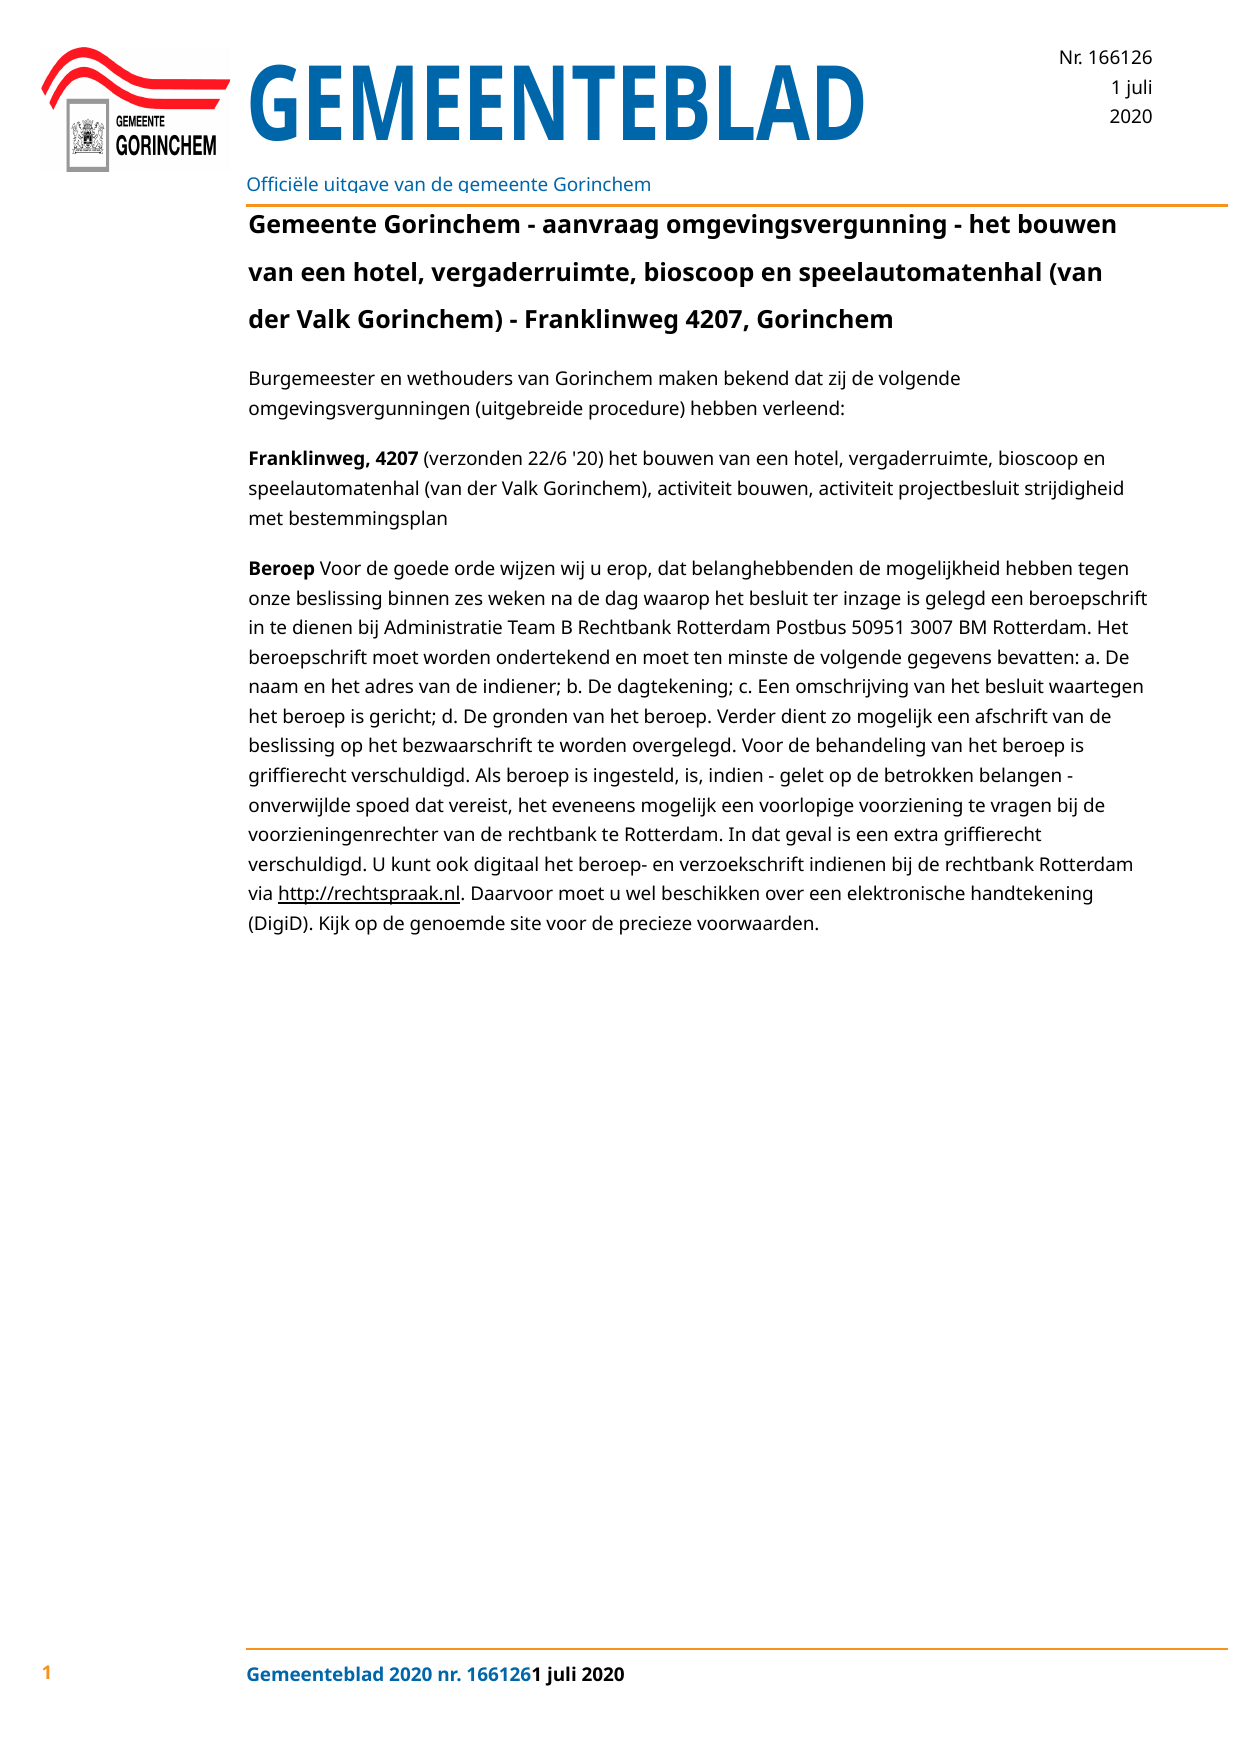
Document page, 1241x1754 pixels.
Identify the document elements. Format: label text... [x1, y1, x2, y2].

text Gemeente Gorinchem - aanvraag omgevingsvergunning - het bouwen van een hotel, vergaderruimte, bioscoop en speelautomatenhal (van der Valk Gorinchem) - Franklinweg 4207, Gorinchem [248, 207, 1152, 336]
text Burgemeester en wethouders van Gorinchem maken bekend dat zij de volgende omgevingsvergunningen (uitgebreide procedure) hebben verleend: [248, 366, 1152, 421]
text Franklinweg, 4207 (verzonden 22/6 '20) het bouwen van een hotel, vergaderruimte, bioscoop en speelautomatenhal (van der Valk Gorinchem), activiteit bouwen, activiteit projectbesluit strijdigheid met bestemmingsplan [248, 446, 1152, 530]
text Beroep Voor de goede orde wijzen wij u erop, dat belanghebbenden de mogelijkheid hebben tegen onze beslissing binnen zes weken na de dag waarop het besluit ter inzage is gelegd een beroepschrift in te dienen bij Administratie Team B Rechtbank Rotterdam Postbus 50951 3007 BM Rotterdam. Het beroepschrift moet worden ondertekend en moet ten minste de volgende gegevens bevatten: a. De naam en het adres van de indiener; b. De dagtekening; c. Een omschrijving van het besluit waartegen het beroep is gericht; d. De gronden van het beroep. Verder dient zo mogelijk een afschrift van de beslissing op het bezwaarschrift te worden overgelegd. Voor de behandeling van het beroep is griffierecht verschuldigd. Als beroep is ingesteld, is, indien - gelet op de betrokken belangen - onverwijlde spoed dat vereist, het eveneens mogelijk een voorlopige voorziening te vragen bij de voorzieningenrechter van de rechtbank te Rotterdam. In dat geval is een extra griffierecht verschuldigd. U kunt ook digitaal het beroep- en verzoekschrift indienen bij de rechtbank Rotterdam via http://rechtspraak.nl. Daarvoor moet u wel beschikken over een elektronische handtekening (DigiD). Kijk op de genoemde site voor de precieze voorwaarden. [248, 555, 1152, 936]
picture [41, 47, 231, 172]
